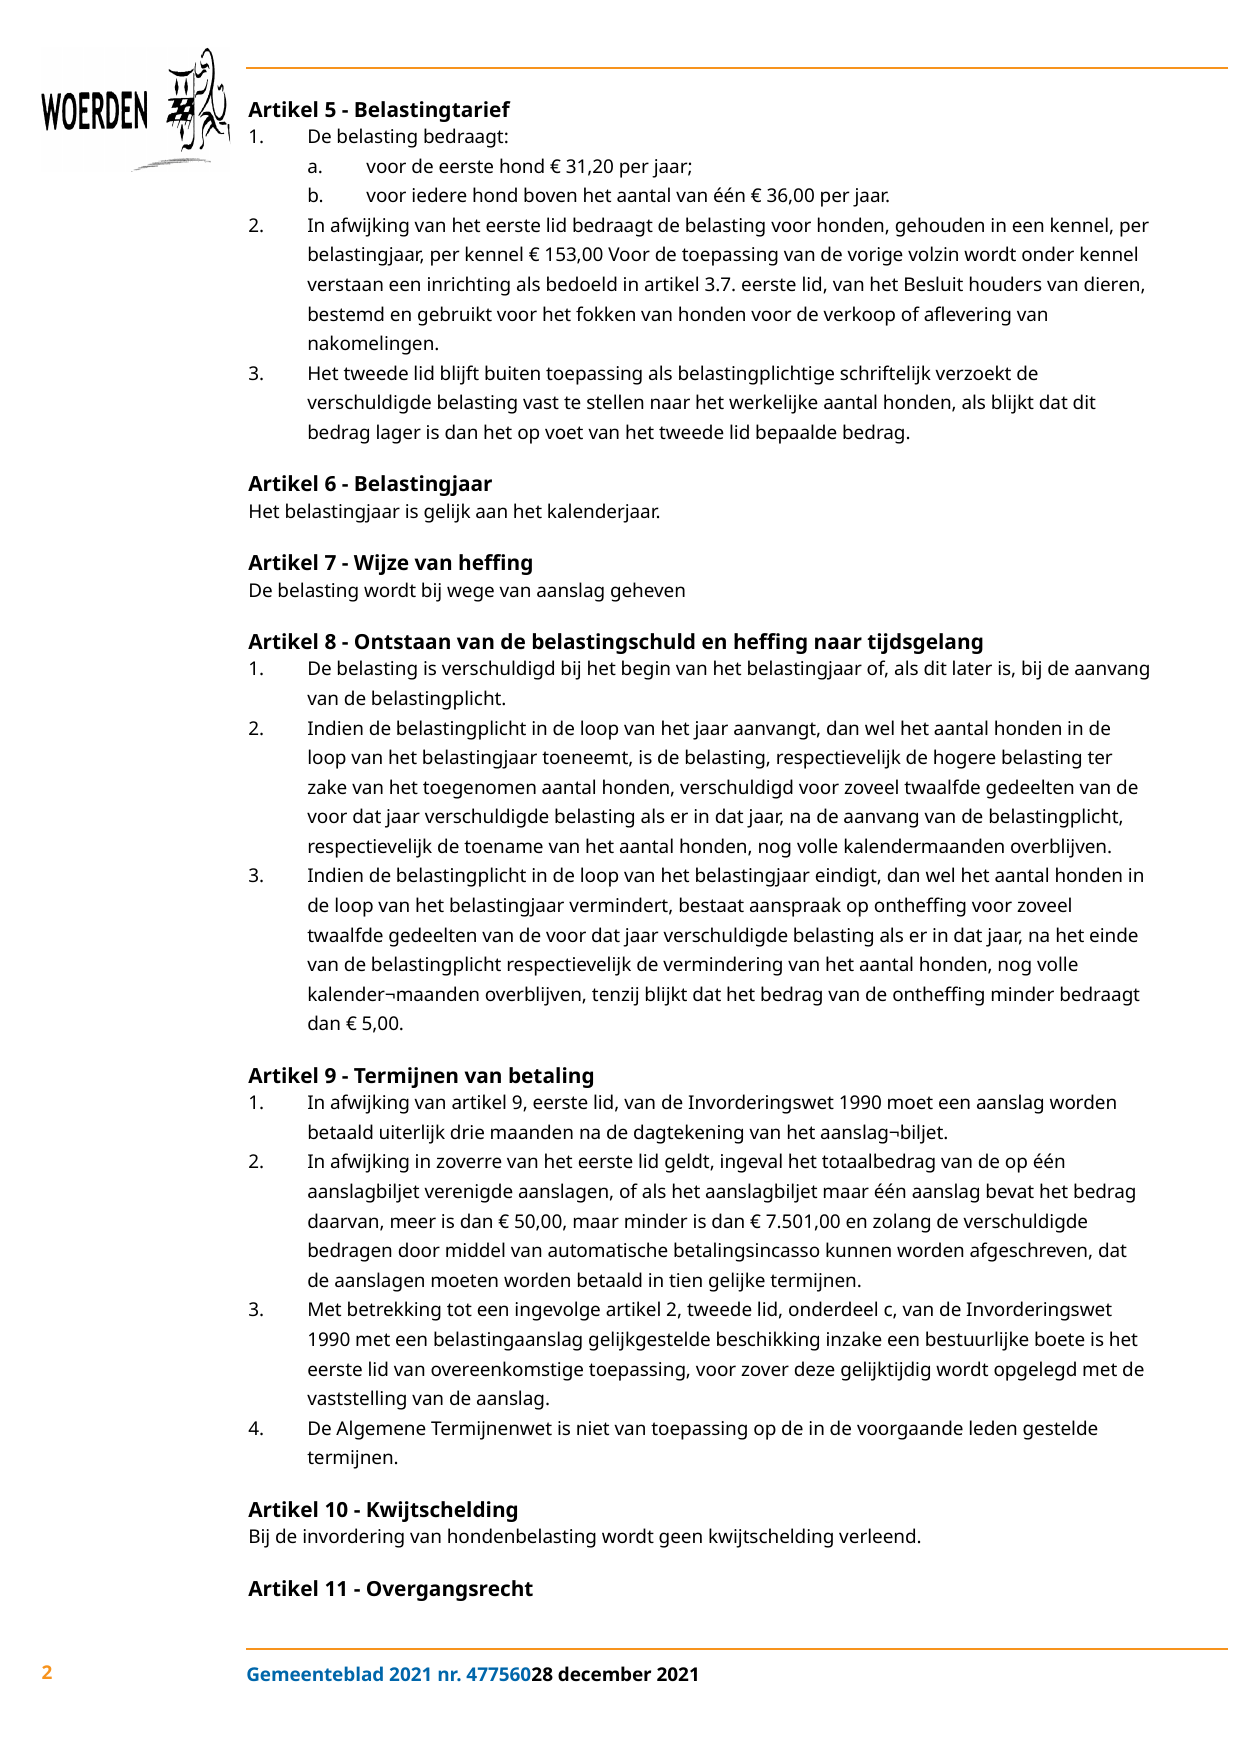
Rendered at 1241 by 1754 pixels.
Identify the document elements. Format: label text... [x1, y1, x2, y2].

text Artikel 5 - Belastingtarief [248, 95, 1152, 123]
list De belasting is verschuldigd bij het begin van het belastingjaar of, als dit later is, bij de aanvang van de belastingplicht. [248, 656, 1152, 711]
text De belasting wordt bij wege van aanslag geheven [248, 577, 1152, 602]
text Artikel 7 - Wijze van heffing [248, 548, 1152, 577]
text Artikel 11 - Overgangsrecht [248, 1574, 1152, 1602]
list In afwijking van artikel 9, eerste lid, van de Invorderingswet 1990 moet een aanslag worden betaald uiterlijk drie maanden na de dagtekening van het aanslag¬biljet. [248, 1089, 1152, 1145]
list In afwijking in zoverre van het eerste lid geldt, ingeval het totaalbedrag van de op één aanslagbiljet verenigde aanslagen, of als het aanslagbiljet maar één aanslag bevat het bedrag daarvan, meer is dan € 50,00, maar minder is dan € 7.501,00 en zolang de verschuldigde bedragen door middel van automatische betalingsincasso kunnen worden afgeschreven, dat de aanslagen moeten worden betaald in tien gelijke termijnen. [248, 1149, 1152, 1293]
list Het tweede lid blijft buiten toepassing als belastingplichtige schriftelijk verzoekt de verschuldigde belasting vast te stellen naar het werkelijke aantal honden, als blijkt dat dit bedrag lager is dan het op voet van het tweede lid bepaalde bedrag. [248, 360, 1152, 445]
list voor de eerste hond € 31,20 per jaar; [307, 153, 1152, 178]
list Indien de belastingplicht in de loop van het belastingjaar eindigt, dan wel het aantal honden in de loop van het belastingjaar vermindert, bestaat aanspraak op ontheffing voor zoveel twaalfde gedeelten van de voor dat jaar verschuldigde belasting als er in dat jaar, na het einde van de belastingplicht respectievelijk de vermindering van het aantal honden, nog volle kalender¬maanden overblijven, tenzij blijkt dat het bedrag van de ontheffing minder bedraagt dan € 5,00. [248, 863, 1152, 1036]
text Artikel 8 - Ontstaan van de belastingschuld en heffing naar tijdsgelang [248, 627, 1152, 656]
text Artikel 6 - Belastingjaar [248, 469, 1152, 498]
text Bij de invordering van hondenbelasting wordt geen kwijtschelding verleend. [248, 1523, 1152, 1549]
list voor iedere hond boven het aantal van één € 36,00 per jaar. [307, 182, 1152, 208]
list Indien de belastingplicht in de loop van het jaar aanvangt, dan wel het aantal honden in de loop van het belastingjaar toeneemt, is de belasting, respectievelijk de hogere belasting ter zake van het toegenomen aantal honden, verschuldigd voor zoveel twaalfde gedeelten van de voor dat jaar verschuldigde belasting als er in dat jaar, na de aanvang van de belastingplicht, respectievelijk de toename van het aantal honden, nog volle kalendermaanden overblijven. [248, 715, 1152, 859]
text Artikel 9 - Termijnen van betaling [248, 1061, 1152, 1089]
list De belasting bedraagt: [248, 123, 1152, 149]
list Met betrekking tot een ingevolge artikel 2, tweede lid, onderdeel c, van de Invorderingswet 1990 met een belastingaanslag gelijkgestelde beschikking inzake een bestuurlijke boete is het eerste lid van overeenkomstige toepassing, voor zover deze gelijktijdig wordt opgelegd met de vaststelling van de aanslag. [248, 1297, 1152, 1411]
text Artikel 10 - Kwijtschelding [248, 1495, 1152, 1523]
list In afwijking van het eerste lid bedraagt de belasting voor honden, gehouden in een kennel, per belastingjaar, per kennel € 153,00 Voor de toepassing van de vorige volzin wordt onder kennel verstaan een inrichting als bedoeld in artikel 3.7. eerste lid, van het Besluit houders van dieren, bestemd en gebruikt voor het fokken van honden voor de verkoop of aflevering van nakomelingen. [248, 212, 1152, 356]
text Het belastingjaar is gelijk aan het kalenderjaar. [248, 498, 1152, 524]
list De Algemene Termijnenwet is niet van toepassing op de in de voorgaande leden gestelde termijnen. [248, 1415, 1152, 1470]
picture [41, 47, 231, 172]
